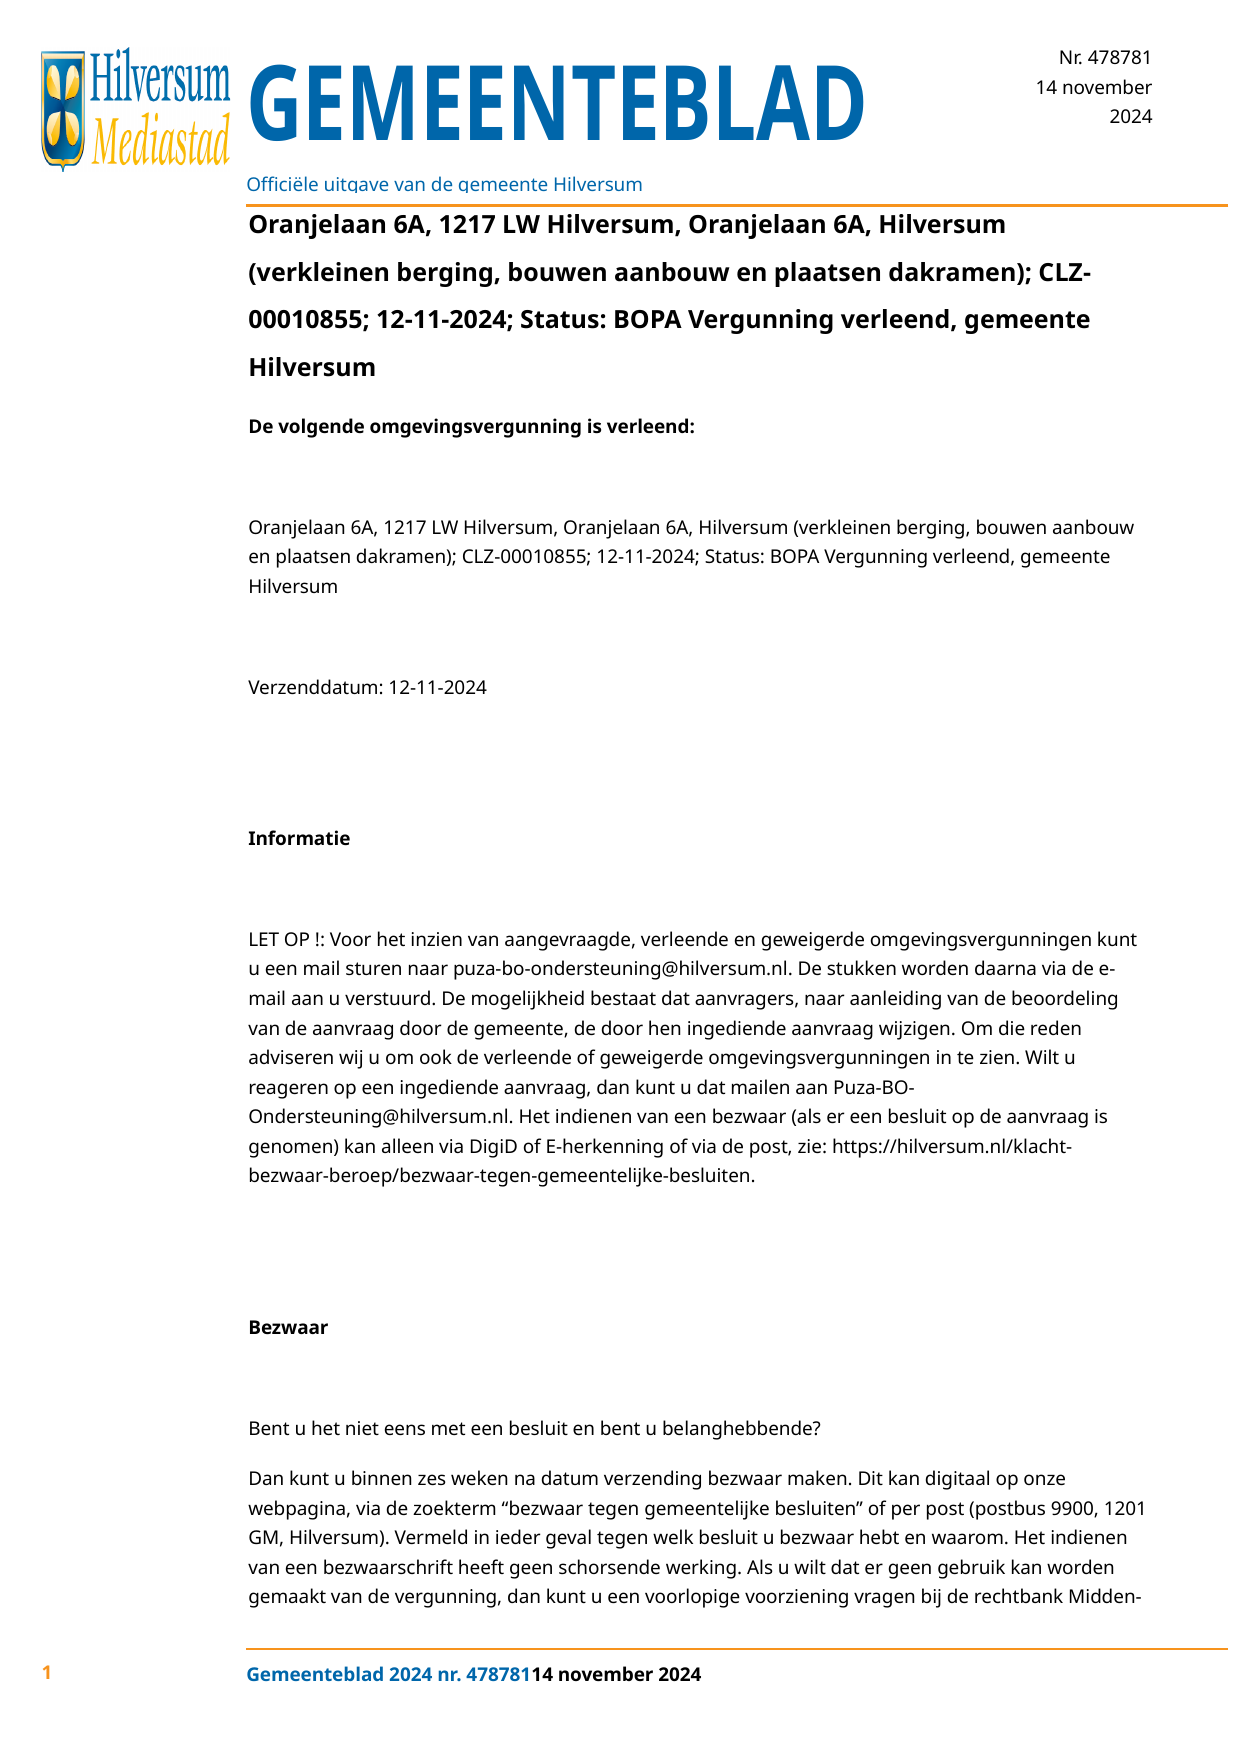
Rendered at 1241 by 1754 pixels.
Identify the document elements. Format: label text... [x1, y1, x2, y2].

text Oranjelaan 6A, 1217 LW Hilversum, Oranjelaan 6A, Hilversum (verkleinen berging, bouwen aanbouw en plaatsen dakramen); CLZ-00010855; 12-11-2024; Status: BOPA Vergunning verleend, gemeente Hilversum [248, 514, 1152, 599]
text LET OP !: Voor het inzien van aangevraagde, verleende en geweigerde omgevingsvergunningen kunt u een mail sturen naar puza-bo-ondersteuning@hilversum.nl. De stukken worden daarna via de e-mail aan u verstuurd. De mogelijkheid bestaat dat aanvragers, naar aanleiding van de beoordeling van de aanvraag door de gemeente, de door hen ingediende aanvraag wijzigen. Om die reden adviseren wij u om ook de verleende of geweigerde omgevingsvergunningen in te zien. Wilt u reageren op een ingediende aanvraag, dan kunt u dat mailen aan Puza-BO-Ondersteuning@hilversum.nl. Het indienen van een bezwaar (als er een besluit op de aanvraag is genomen) kan alleen via DigiD of E-herkenning of via de post, zie: https://hilversum.nl/klacht-bezwaar-beroep/bezwaar-tegen-gemeentelijke-besluiten. [248, 926, 1152, 1188]
text Bezwaar [248, 1314, 1152, 1340]
text Bent u het niet eens met een besluit en bent u belanghebbende? [248, 1415, 1152, 1441]
text Oranjelaan 6A, 1217 LW Hilversum, Oranjelaan 6A, Hilversum (verkleinen berging, bouwen aanbouw en plaatsen dakramen); CLZ-00010855; 12-11-2024; Status: BOPA Vergunning verleend, gemeente Hilversum [248, 207, 1152, 384]
text Verzenddatum: 12-11-2024 [248, 674, 1152, 700]
picture [41, 47, 231, 172]
text Informatie [248, 825, 1152, 851]
text Dan kunt u binnen zes weken na datum verzending bezwaar maken. Dit kan digitaal op onze webpagina, via de zoekterm “bezwaar tegen gemeentelijke besluiten” of per post (postbus 9900, 1201 GM, Hilversum). Vermeld in ieder geval tegen welk besluit u bezwaar hebt en waarom. Het indienen van een bezwaarschrift heeft geen schorsende werking. Als u wilt dat er geen gebruik kan worden gemaakt van de vergunning, dan kunt u een voorlopige voorziening vragen bij de rechtbank Midden- [248, 1465, 1152, 1609]
text De volgende omgevingsvergunning is verleend: [248, 413, 1152, 439]
